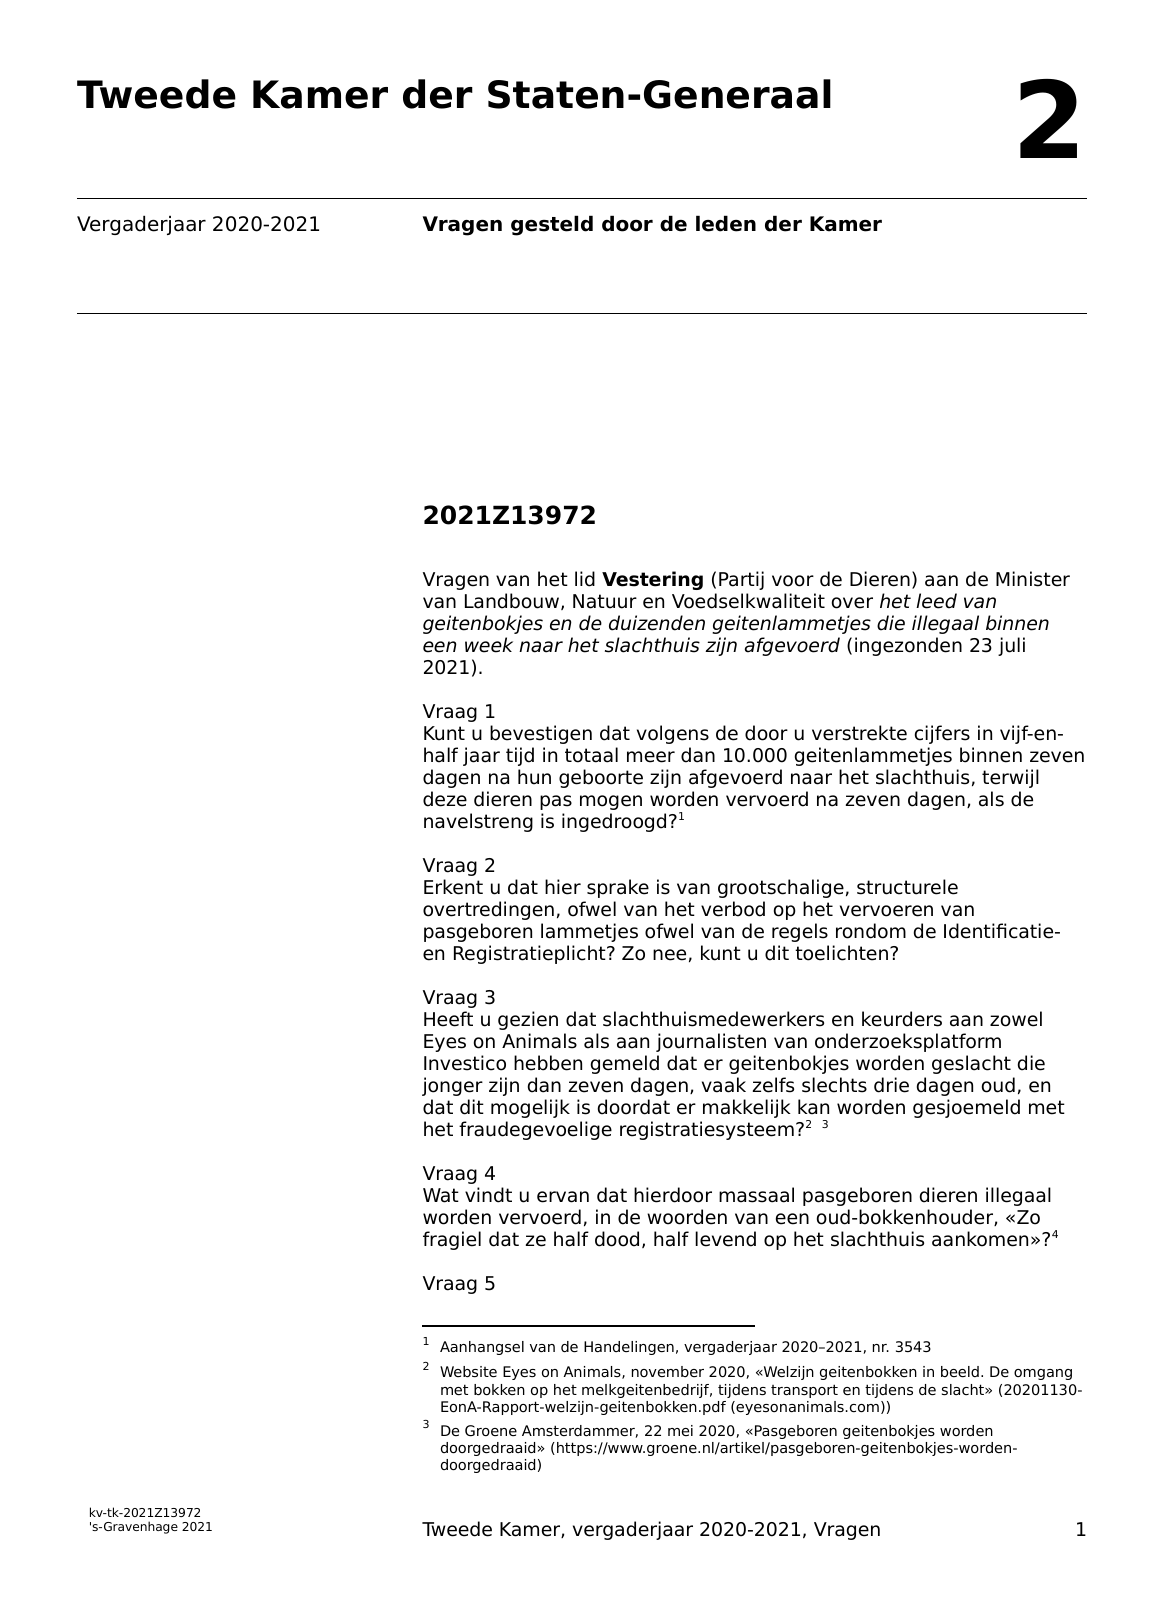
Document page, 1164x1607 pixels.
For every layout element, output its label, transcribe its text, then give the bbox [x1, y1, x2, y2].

text Website Eyes on Animals, november 2020, «Welzijn geitenbokken in beeld. De omgang met bokken op het melkgeitenbedrijf, tijdens transport en tijdens de slacht» (20201130-EonA-Rapport-welzijn-geitenbokken.pdf (eyesonanimals.com)) [422, 1360, 1087, 1416]
table_header Tweede Kamer der Staten-Generaal [77, 59, 886, 198]
text Vraag 2 [422, 855, 1087, 877]
text De Groene Amsterdammer, 22 mei 2020, «Pasgeboren geitenbokjes worden doorgedraaid» (https://www.groene.nl/artikel/pasgeboren-geitenbokjes-worden-doorgedraaid) [422, 1418, 1087, 1474]
text Heeft u gezien dat slachthuismedewerkers en keurders aan zowel Eyes on Animals als aan journalisten van onderzoeksplatform Investico hebben gemeld dat er geitenbokjes worden geslacht die jonger zijn dan zeven dagen, vaak zelfs slechts drie dagen oud, en dat dit mogelijk is doordat er makkelijk kan worden gesjoemeld met het fraudegevoelige registratiesysteem? [422, 1009, 1087, 1141]
text Aanhangsel van de Handelingen, vergaderjaar 2020–2021, nr. 3543 [422, 1335, 1087, 1357]
text Kunt u bevestigen dat volgens de door u verstrekte cijfers in vijf-en-half jaar tijd in totaal meer dan 10.000 geitenlammetjes binnen zeven dagen na hun geboorte zijn afgevoerd naar het slachthuis, terwijl deze dieren pas mogen worden vervoerd na zeven dagen, als de navelstreng is ingedroogd? [422, 723, 1087, 833]
text Erkent u dat hier sprake is van grootschalige, structurele overtredingen, ofwel van het verbod op het vervoeren van pasgeboren lammetjes ofwel van de regels rondom de Identificatie- en Registratieplicht? Zo nee, kunt u dit toelichten? [422, 877, 1087, 965]
table_cell Vragen gesteld door de leden der Kamer [422, 199, 1087, 313]
text Wat vindt u ervan dat hierdoor massaal pasgeboren dieren illegaal worden vervoerd, in de woorden van een oud-bokkenhouder, «Zo fragiel dat ze half dood, half levend op het slachthuis aankomen»? [422, 1185, 1087, 1251]
text Vragen van het lid Vestering (Partij voor de Dieren) aan de Minister van Landbouw, Natuur en Voedselkwaliteit over het leed van geitenbokjes en de duizenden geitenlammetjes die illegaal binnen een week naar het slachthuis zijn afgevoerd (ingezonden 23 juli 2021). [422, 569, 1087, 679]
table_header 2 [886, 59, 1087, 198]
text 2021Z13972 [422, 501, 1087, 531]
text 's-Gravenhage 2021 [88, 1520, 323, 1534]
text Vraag 1 [422, 701, 1087, 723]
text kv-tk-2021Z13972 [88, 1506, 323, 1520]
text Vraag 4 [422, 1163, 1087, 1185]
table_cell Vergaderjaar 2020-2021 [77, 199, 422, 313]
text Vraag 5 [422, 1273, 1087, 1295]
text Vraag 3 [422, 987, 1087, 1009]
